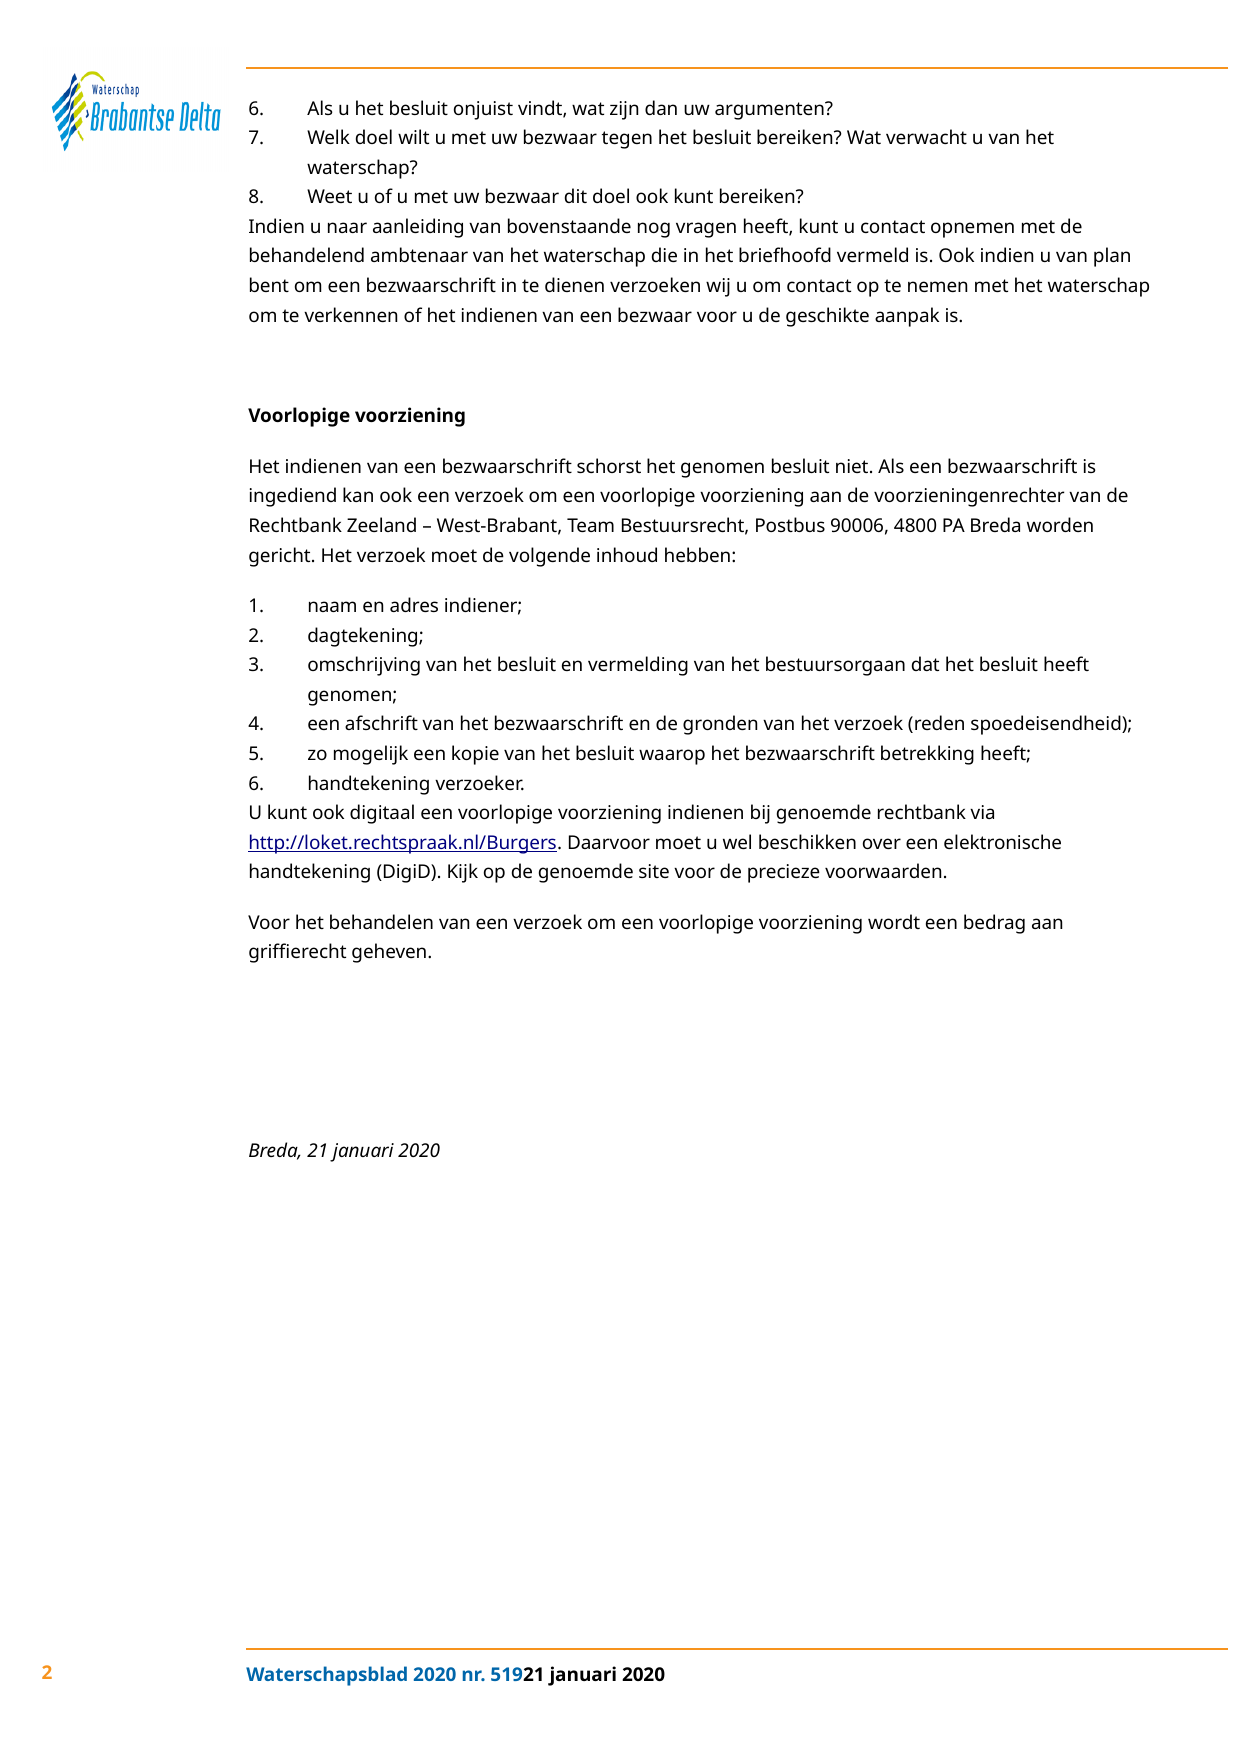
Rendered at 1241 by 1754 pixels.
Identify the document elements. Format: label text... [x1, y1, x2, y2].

text Voor het behandelen van een verzoek om een voorlopige voorziening wordt een bedrag aan griffierecht geheven. [248, 909, 1152, 964]
list naam en adres indiener; [248, 592, 1152, 618]
list zo mogelijk een kopie van het besluit waarop het bezwaarschrift betrekking heeft; [248, 740, 1152, 766]
list Als u het besluit onjuist vindt, wat zijn dan uw argumenten? [248, 95, 1152, 121]
list Welk doel wilt u met uw bezwaar tegen het besluit bereiken? Wat verwacht u van het waterschap? [248, 124, 1152, 180]
text Indien u naar aanleiding van bovenstaande nog vragen heeft, kunt u contact opnemen met de behandelend ambtenaar van het waterschap die in het briefhoofd vermeld is. Ook indien u van plan bent om een bezwaarschrift in te dienen verzoeken wij u om contact op te nemen met het waterschap om te verkennen of het indienen van een bezwaar voor u de geschikte aanpak is. [248, 213, 1152, 328]
list een afschrift van het bezwaarschrift en de gronden van het verzoek (reden spoedeisendheid); [248, 711, 1152, 736]
text Voorlopige voorziening [248, 403, 1152, 428]
text U kunt ook digitaal een voorlopige voorziening indienen bij genoemde rechtbank via http://loket.rechtspraak.nl/Burgers. Daarvoor moet u wel beschikken over een elektronische handtekening (DigiD). Kijk op de genoemde site voor de precieze voorwaarden. [248, 799, 1152, 884]
list dagtekening; [248, 622, 1152, 648]
list handtekening verzoeker. [248, 770, 1152, 796]
picture [41, 47, 231, 172]
list omschrijving van het besluit en vermelding van het bestuursorgaan dat het besluit heeft genomen; [248, 651, 1152, 707]
list Weet u of u met uw bezwaar dit doel ook kunt bereiken? [248, 183, 1152, 209]
text Breda, 21 januari 2020 [248, 1138, 1152, 1163]
text Het indienen van een bezwaarschrift schorst het genomen besluit niet. Als een bezwaarschrift is ingediend kan ook een verzoek om een voorlopige voorziening aan de voorzieningenrechter van de Rechtbank Zeeland – West-Brabant, Team Bestuursrecht, Postbus 90006, 4800 PA Breda worden gericht. Het verzoek moet de volgende inhoud hebben: [248, 453, 1152, 568]
